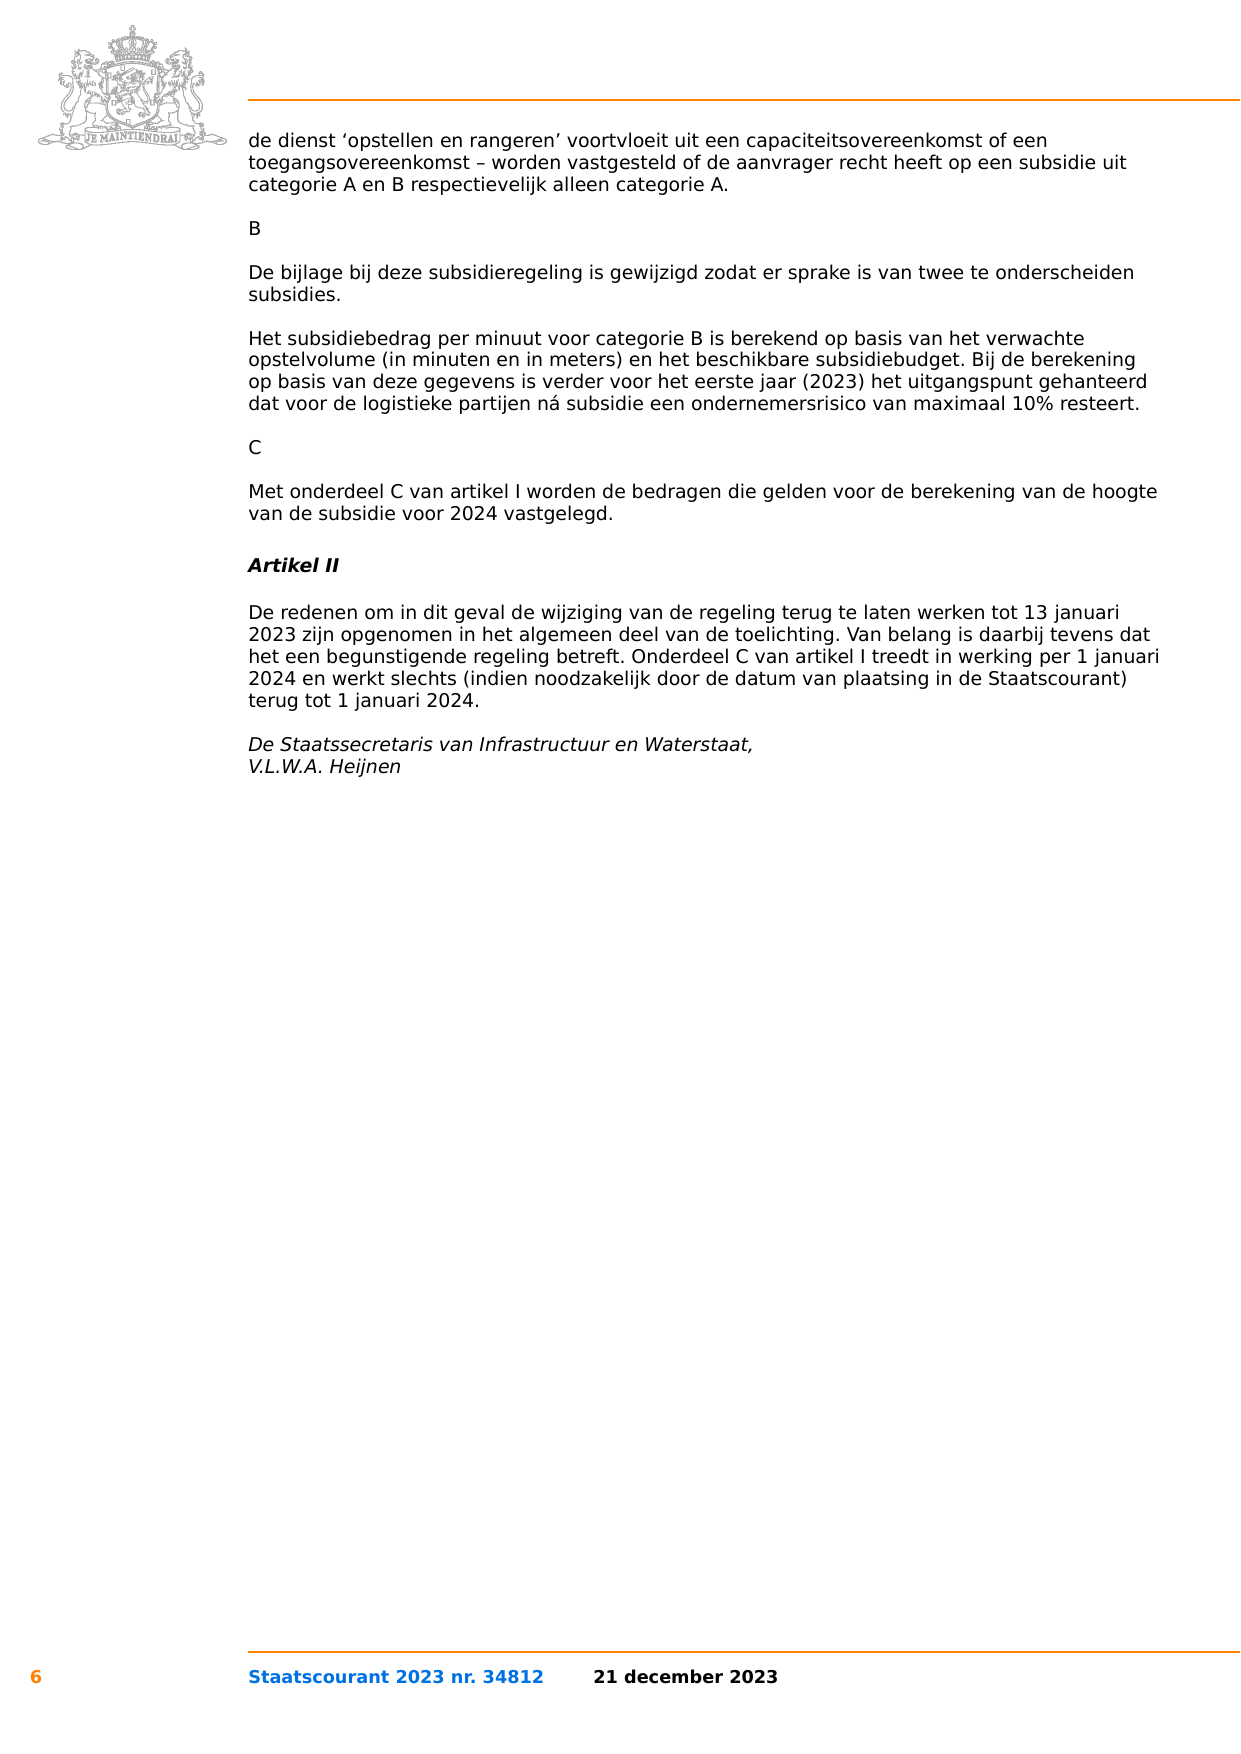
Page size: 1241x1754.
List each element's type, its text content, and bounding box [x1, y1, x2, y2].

subtitle Artikel II [248, 555, 1163, 577]
text De redenen om in dit geval de wijziging van de regeling terug te laten werken tot 13 januari 2023 zijn opgenomen in het algemeen deel van de toelichting. Van belang is daarbij tevens dat het een begunstigende regeling betreft. Onderdeel C van artikel I treedt in werking per 1 januari 2024 en werkt slechts (indien noodzakelijk door de datum van plaatsing in de Staatscourant) terug tot 1 januari 2024. [248, 602, 1163, 712]
text de dienst ‘opstellen en rangeren’ voortvloeit uit een capaciteitsovereenkomst of een toegangsovereenkomst – worden vastgesteld of de aanvrager recht heeft op een subsidie uit categorie A en B respectievelijk alleen categorie A. [248, 130, 1163, 196]
subtitle C [248, 437, 1163, 459]
picture [38, 25, 227, 150]
text De Staatssecretaris van Infrastructuur en Waterstaat, V.L.W.A. Heijnen [248, 734, 1163, 778]
text Het subsidiebedrag per minuut voor categorie B is berekend op basis van het verwachte opstelvolume (in minuten en in meters) en het beschikbare subsidiebudget. Bij de berekening op basis van deze gegevens is verder voor het eerste jaar (2023) het uitgangspunt gehanteerd dat voor de logistieke partijen ná subsidie een ondernemersrisico van maximaal 10% resteert. [248, 327, 1163, 415]
text De bijlage bij deze subsidieregeling is gewijzigd zodat er sprake is van twee te onderscheiden subsidies. [248, 262, 1163, 306]
text Met onderdeel C van artikel I worden de bedragen die gelden voor de berekening van de hoogte van de subsidie voor 2024 vastgelegd. [248, 481, 1163, 525]
subtitle B [248, 218, 1163, 240]
